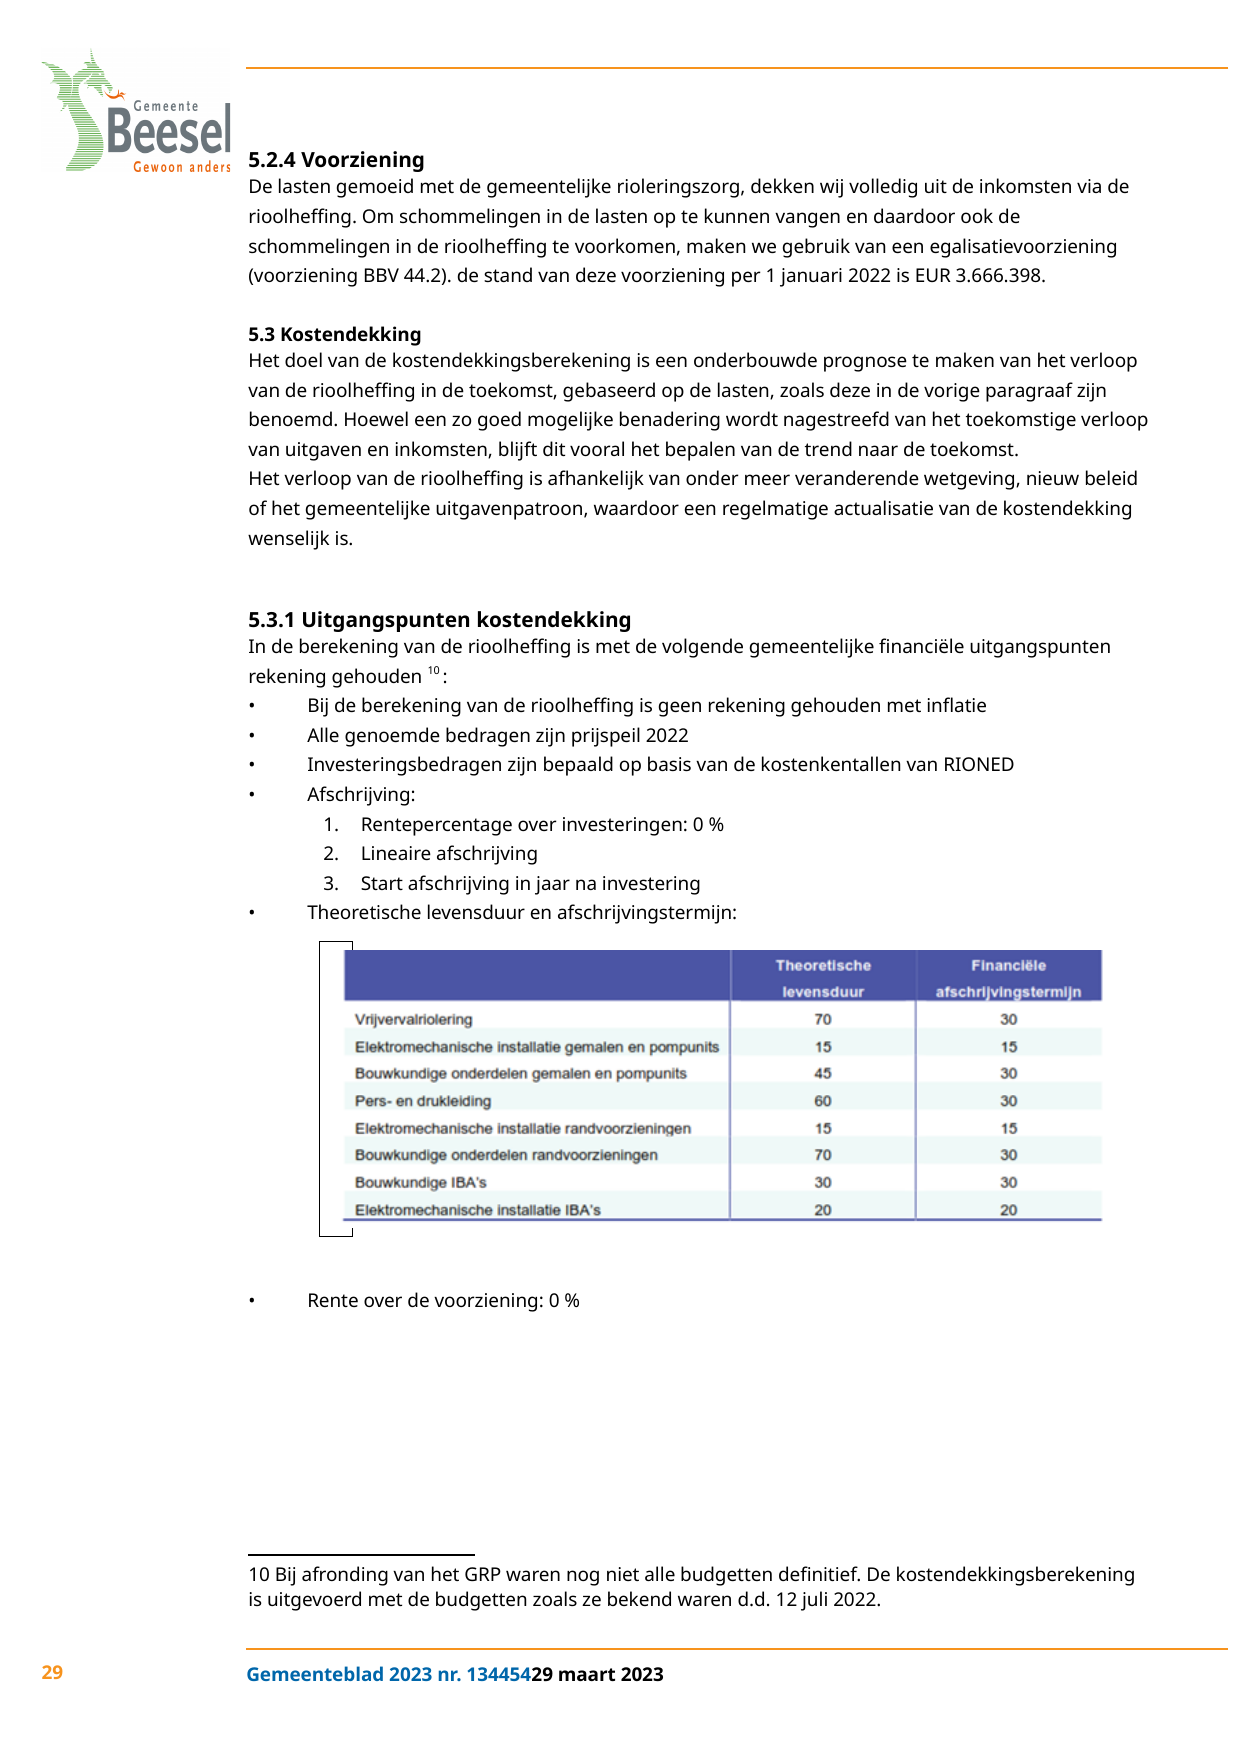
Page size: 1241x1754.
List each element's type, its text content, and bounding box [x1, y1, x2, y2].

list Lineaire afschrijving [323, 840, 1152, 866]
picture [327, 950, 1155, 1228]
list Alle genoemde bedragen zijn prijspeil 2022 [248, 722, 1152, 748]
list Theoretische levensduur en afschrijvingstermijn: [248, 899, 1152, 925]
text 5.3.1 Uitgangspunten kostendekking [248, 605, 1152, 633]
picture [41, 47, 231, 172]
text In de berekening van de rioolheffing is met de volgende gemeentelijke financiële uitgangspunten rekening gehouden : [248, 633, 1152, 688]
list Rente over de voorziening: 0 % [248, 1287, 1152, 1313]
list Bij de berekening van de rioolheffing is geen rekening gehouden met inflatie [248, 692, 1152, 718]
list Rentepercentage over investeringen: 0 % [323, 811, 1152, 836]
list Investeringsbedragen zijn bepaald op basis van de kostenkentallen van RIONED [248, 752, 1152, 777]
text Bij afronding van het GRP waren nog niet alle budgetten definitief. De kostendekkingsberekening is uitgevoerd met de budgetten zoals ze bekend waren d.d. 12 juli 2022. [248, 1561, 1152, 1612]
text Het verloop van de rioolheffing is afhankelijk van onder meer veranderende wetgeving, nieuw beleid of het gemeentelijke uitgavenpatroon, waardoor een regelmatige actualisatie van de kostendekking wenselijk is. [248, 466, 1152, 551]
list Afschrijving: [248, 781, 1152, 807]
list Start afschrijving in jaar na investering [323, 870, 1152, 896]
text Het doel van de kostendekkingsberekening is een onderbouwde prognose te maken van het verloop van de rioolheffing in de toekomst, gebaseerd op de lasten, zoals deze in de vorige paragraaf zijn benoemd. Hoewel een zo goed mogelijke benadering wordt nagestreefd van het toekomstige verloop van uitgaven en inkomsten, blijft dit vooral het bepalen van de trend naar de toekomst. [248, 347, 1152, 462]
text 5.3 Kostendekking [248, 322, 1152, 347]
text 5.2.4 Voorziening [248, 145, 1152, 174]
text De lasten gemoeid met de gemeentelijke rioleringszorg, dekken wij volledig uit de inkomsten via de rioolheffing. Om schommelingen in de lasten op te kunnen vangen en daardoor ook de schommelingen in de rioolheffing te voorkomen, maken we gebruik van een egalisatievoorziening (voorziening BBV 44.2). de stand van deze voorziening per 1 januari 2022 is EUR 3.666.398. [248, 174, 1152, 288]
